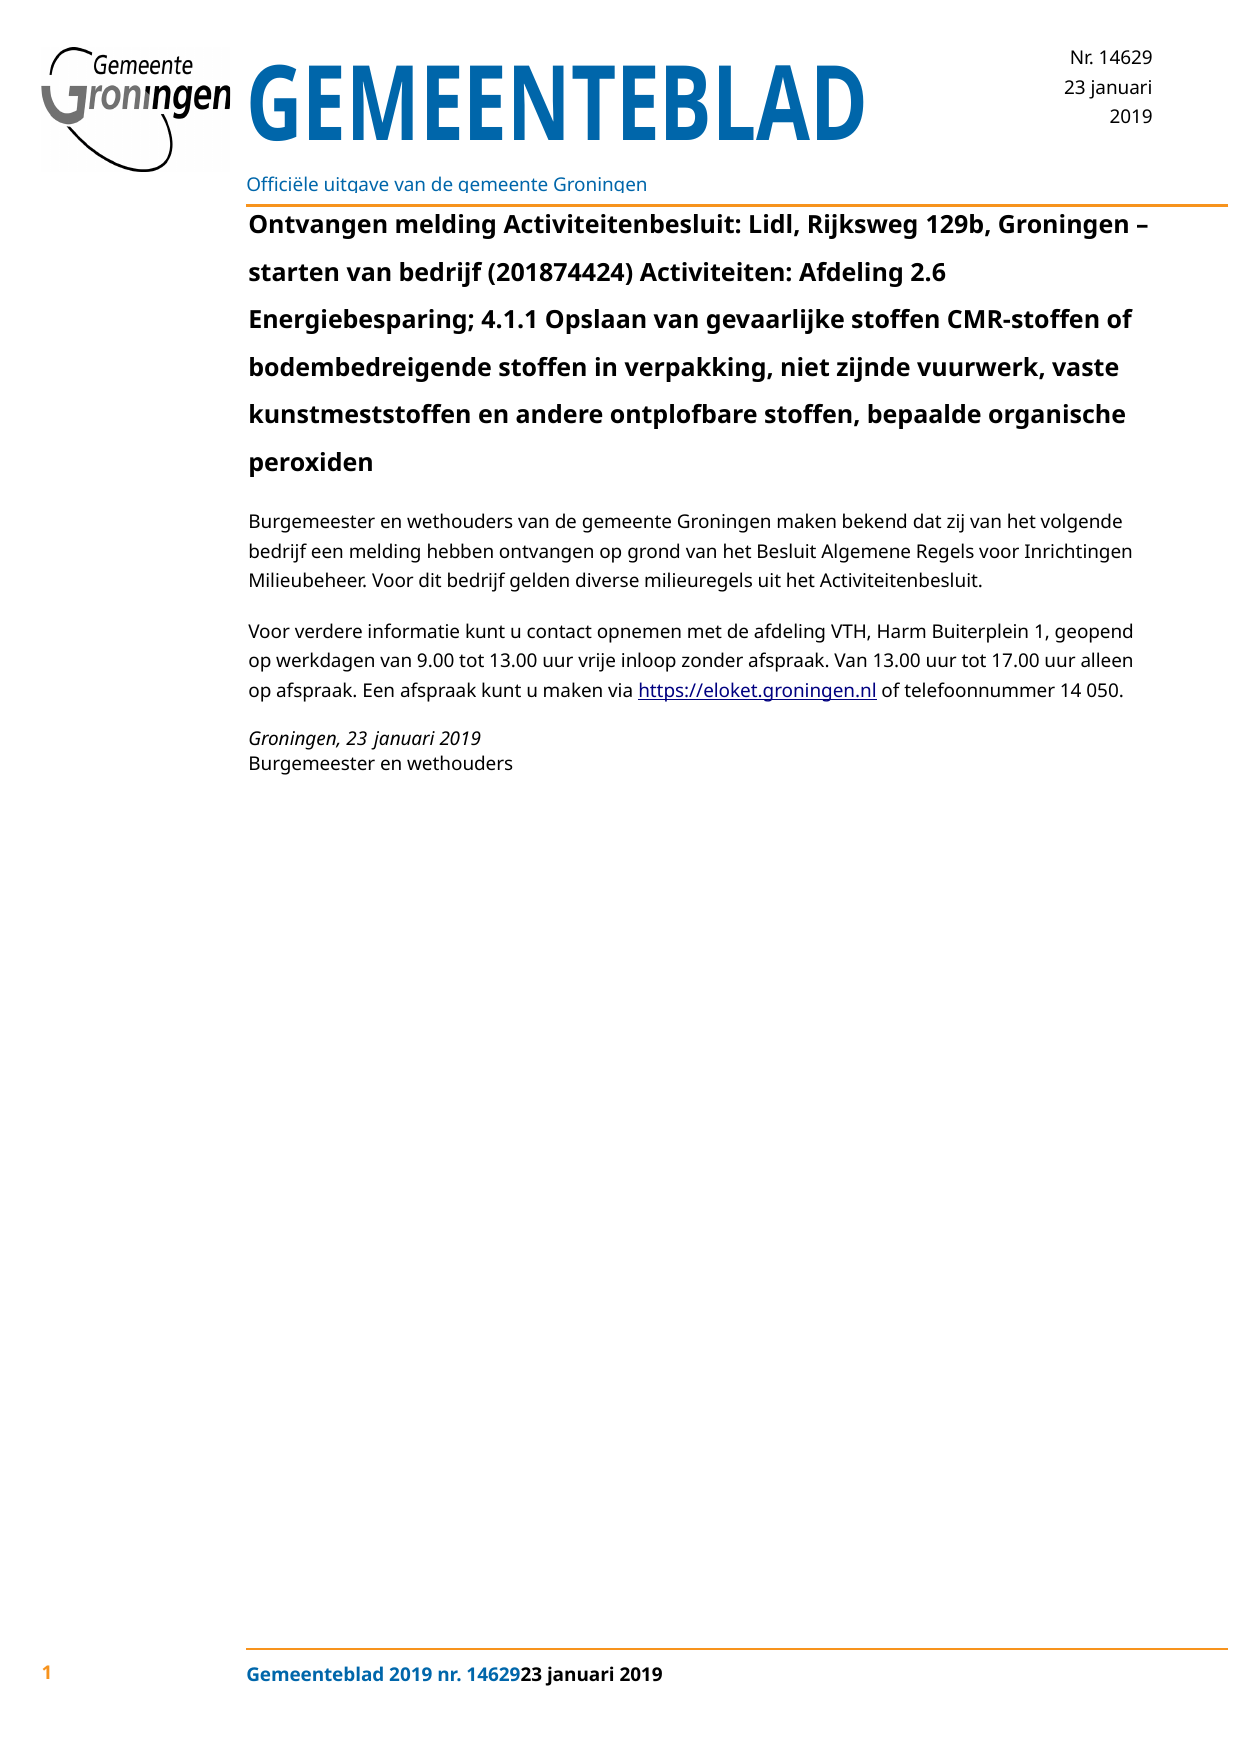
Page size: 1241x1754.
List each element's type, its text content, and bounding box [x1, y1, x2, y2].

text Voor verdere informatie kunt u contact opnemen met de afdeling VTH, Harm Buiterplein 1, geopend op werkdagen van 9.00 tot 13.00 uur vrije inloop zonder afspraak. Van 13.00 uur tot 17.00 uur alleen op afspraak. Een afspraak kunt u maken via https://eloket.groningen.nl of telefoonnummer 14 050. [248, 618, 1152, 703]
text Burgemeester en wethouders van de gemeente Groningen maken bekend dat zij van het volgende bedrijf een melding hebben ontvangen op grond van het Besluit Algemene Regels voor Inrichtingen Milieubeheer. Voor dit bedrijf gelden diverse milieuregels uit het Activiteitenbesluit. [248, 508, 1152, 593]
picture [41, 47, 231, 172]
text Ontvangen melding Activiteitenbesluit: Lidl, Rijksweg 129b, Groningen – starten van bedrijf (201874424) Activiteiten: Afdeling 2.6 Energiebesparing; 4.1.1 Opslaan van gevaarlijke stoffen CMR-stoffen of bodembedreigende stoffen in verpakking, niet zijnde vuurwerk, vaste kunstmeststoffen en andere ontplofbare stoffen, bepaalde organische peroxiden [248, 207, 1152, 479]
text Groningen, 23 januari 2019 [248, 725, 1152, 751]
text Burgemeester en wethouders [248, 751, 1152, 776]
